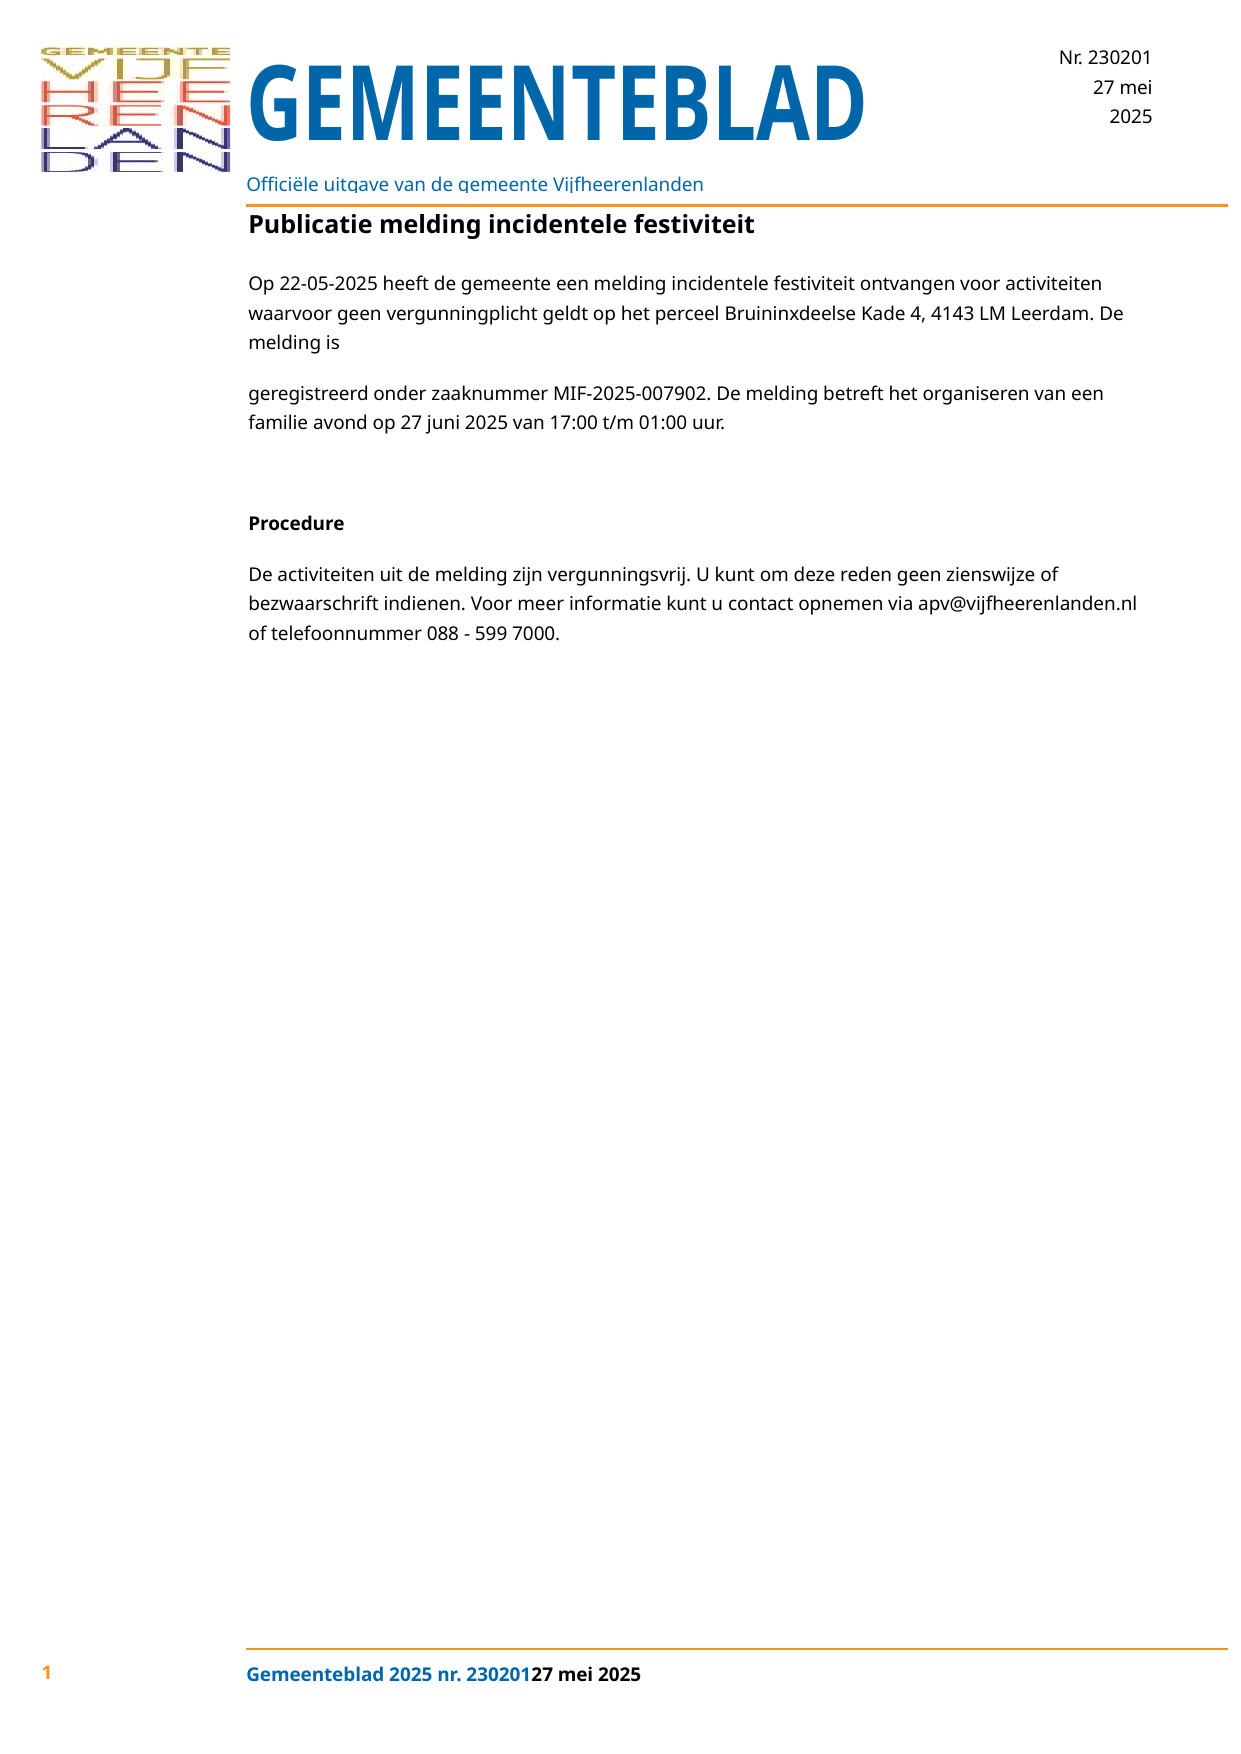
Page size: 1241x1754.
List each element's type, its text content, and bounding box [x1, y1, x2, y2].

text De activiteiten uit de melding zijn vergunningsvrij. U kunt om deze reden geen zienswijze of bezwaarschrift indienen. Voor meer informatie kunt u contact opnemen via apv@vijfheerenlanden.nl of telefoonnummer 088 - 599 7000. [248, 561, 1152, 646]
text Procedure [248, 510, 1152, 536]
text Op 22-05-2025 heeft de gemeente een melding incidentele festiviteit ontvangen voor activiteiten waarvoor geen vergunningplicht geldt op het perceel Bruininxdeelse Kade 4, 4143 LM Leerdam. De melding is [248, 270, 1152, 355]
text Publicatie melding incidentele festiviteit [248, 207, 1152, 241]
text geregistreerd onder zaaknummer MIF-2025-007902. De melding betreft het organiseren van een familie avond op 27 juni 2025 van 17:00 t/m 01:00 uur. [248, 380, 1152, 435]
picture [41, 47, 231, 172]
